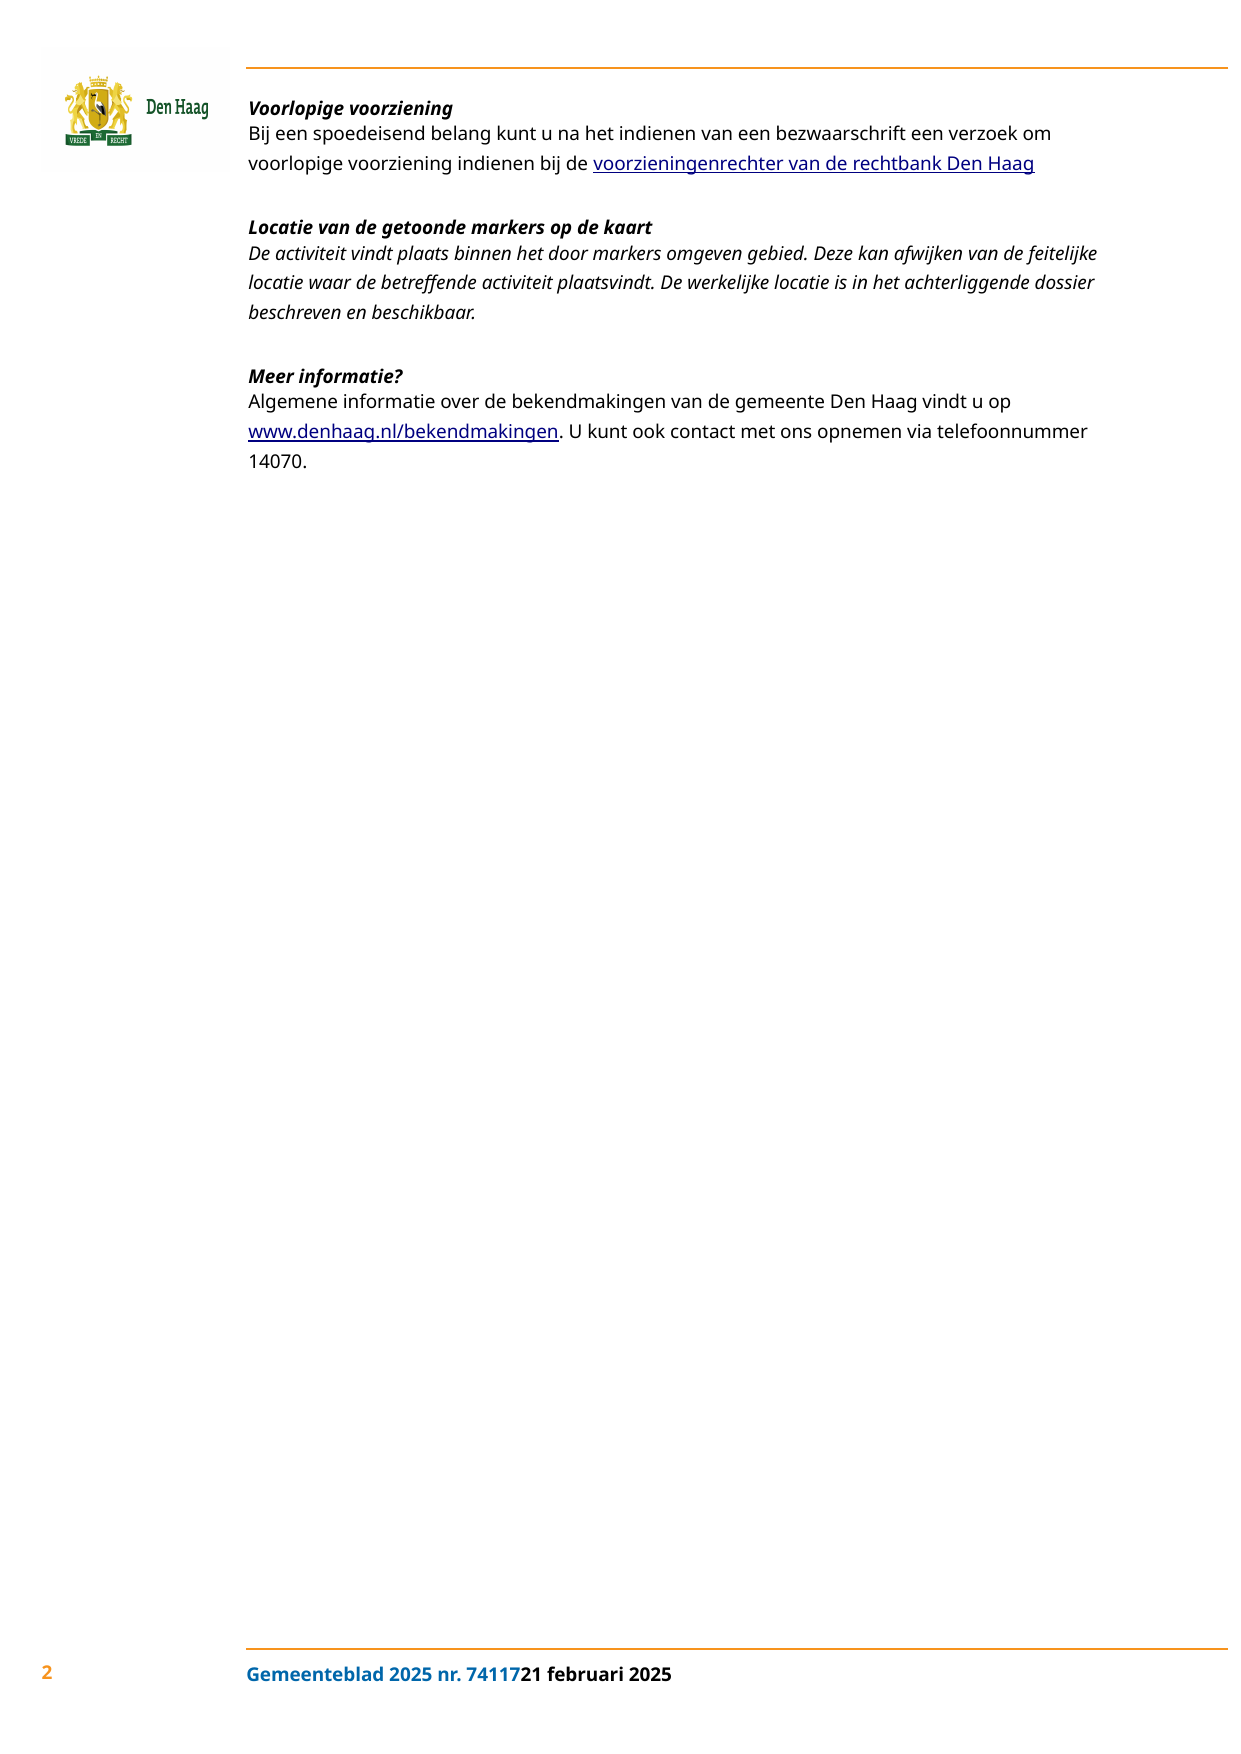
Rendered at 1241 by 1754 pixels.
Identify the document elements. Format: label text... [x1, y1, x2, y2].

text De activiteit vindt plaats binnen het door markers omgeven gebied. Deze kan afwijken van de feitelijke locatie waar de betreffende activiteit plaatsvindt. De werkelijke locatie is in het achterliggende dossier beschreven en beschikbaar. [248, 240, 1152, 325]
text Bij een spoedeisend belang kunt u na het indienen van een bezwaarschrift een verzoek om voorlopige voorziening indienen bij de voorzieningenrechter van de rechtbank Den Haag [248, 121, 1152, 176]
picture [41, 47, 231, 172]
text Locatie van de getoonde markers op de kaart [248, 214, 1152, 240]
text Meer informatie? [248, 363, 1152, 389]
text Algemene informatie over de bekendmakingen van de gemeente Den Haag vindt u op www.denhaag.nl/bekendmakingen. U kunt ook contact met ons opnemen via telefoonnummer 14070. [248, 389, 1152, 473]
text Voorlopige voorziening [248, 95, 1152, 121]
